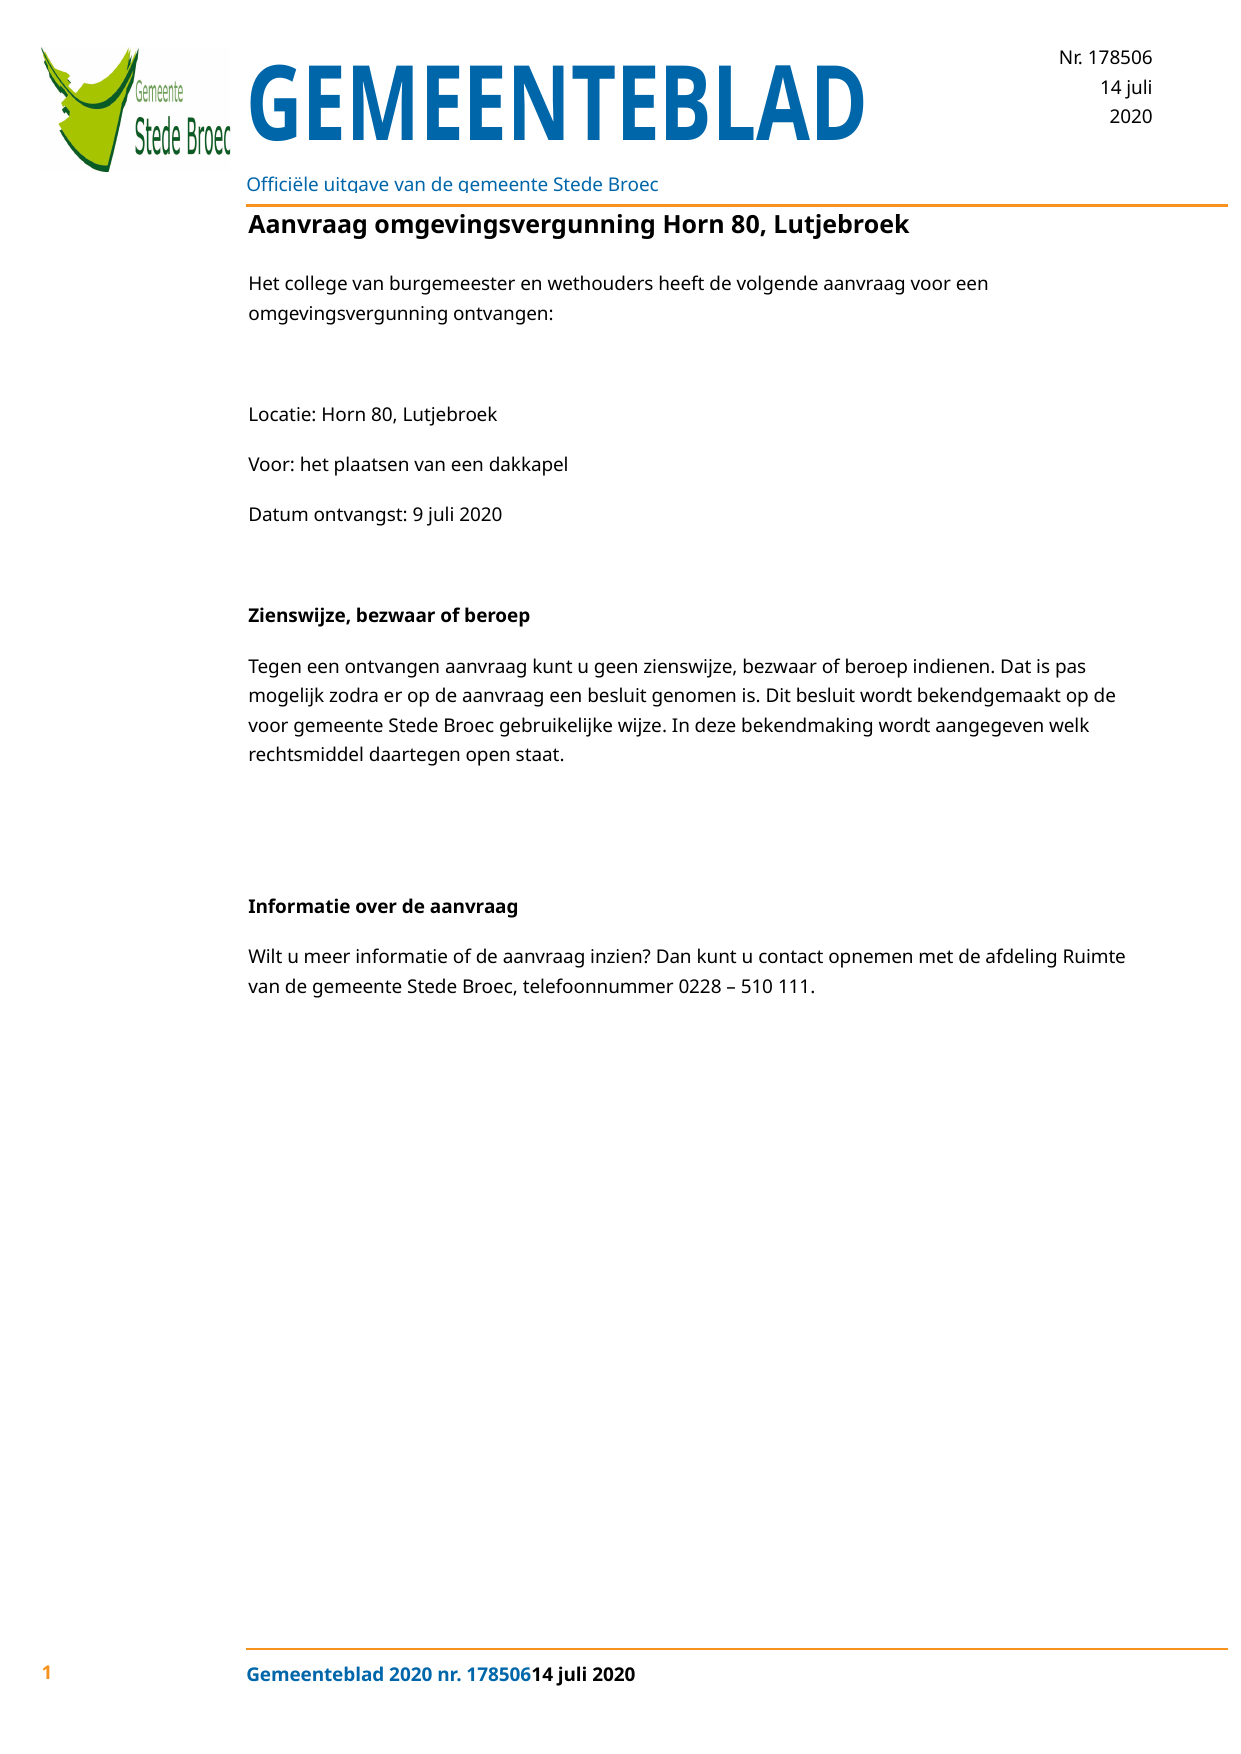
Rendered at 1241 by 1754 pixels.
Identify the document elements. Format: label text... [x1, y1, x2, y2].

text Zienswijze, bezwaar of beroep [248, 602, 1152, 628]
text Voor: het plaatsen van een dakkapel [248, 451, 1152, 477]
text Wilt u meer informatie of de aanvraag inzien? Dan kunt u contact opnemen met de afdeling Ruimte van de gemeente Stede Broec, telefoonnummer 0228 – 510 111. [248, 943, 1152, 998]
text Aanvraag omgevingsvergunning Horn 80, Lutjebroek [248, 207, 1152, 241]
text Tegen een ontvangen aanvraag kunt u geen zienswijze, bezwaar of beroep indienen. Dat is pas mogelijk zodra er op de aanvraag een besluit genomen is. Dit besluit wordt bekendgemaakt op de voor gemeente Stede Broec gebruikelijke wijze. In deze bekendmaking wordt aangegeven welk rechtsmiddel daartegen open staat. [248, 653, 1152, 767]
text Het college van burgemeester en wethouders heeft de volgende aanvraag voor een omgevingsvergunning ontvangen: [248, 270, 1152, 326]
picture [41, 47, 231, 172]
text Informatie over de aanvraag [248, 893, 1152, 918]
text Datum ontvangst: 9 juli 2020 [248, 502, 1152, 527]
text Locatie: Horn 80, Lutjebroek [248, 401, 1152, 426]
